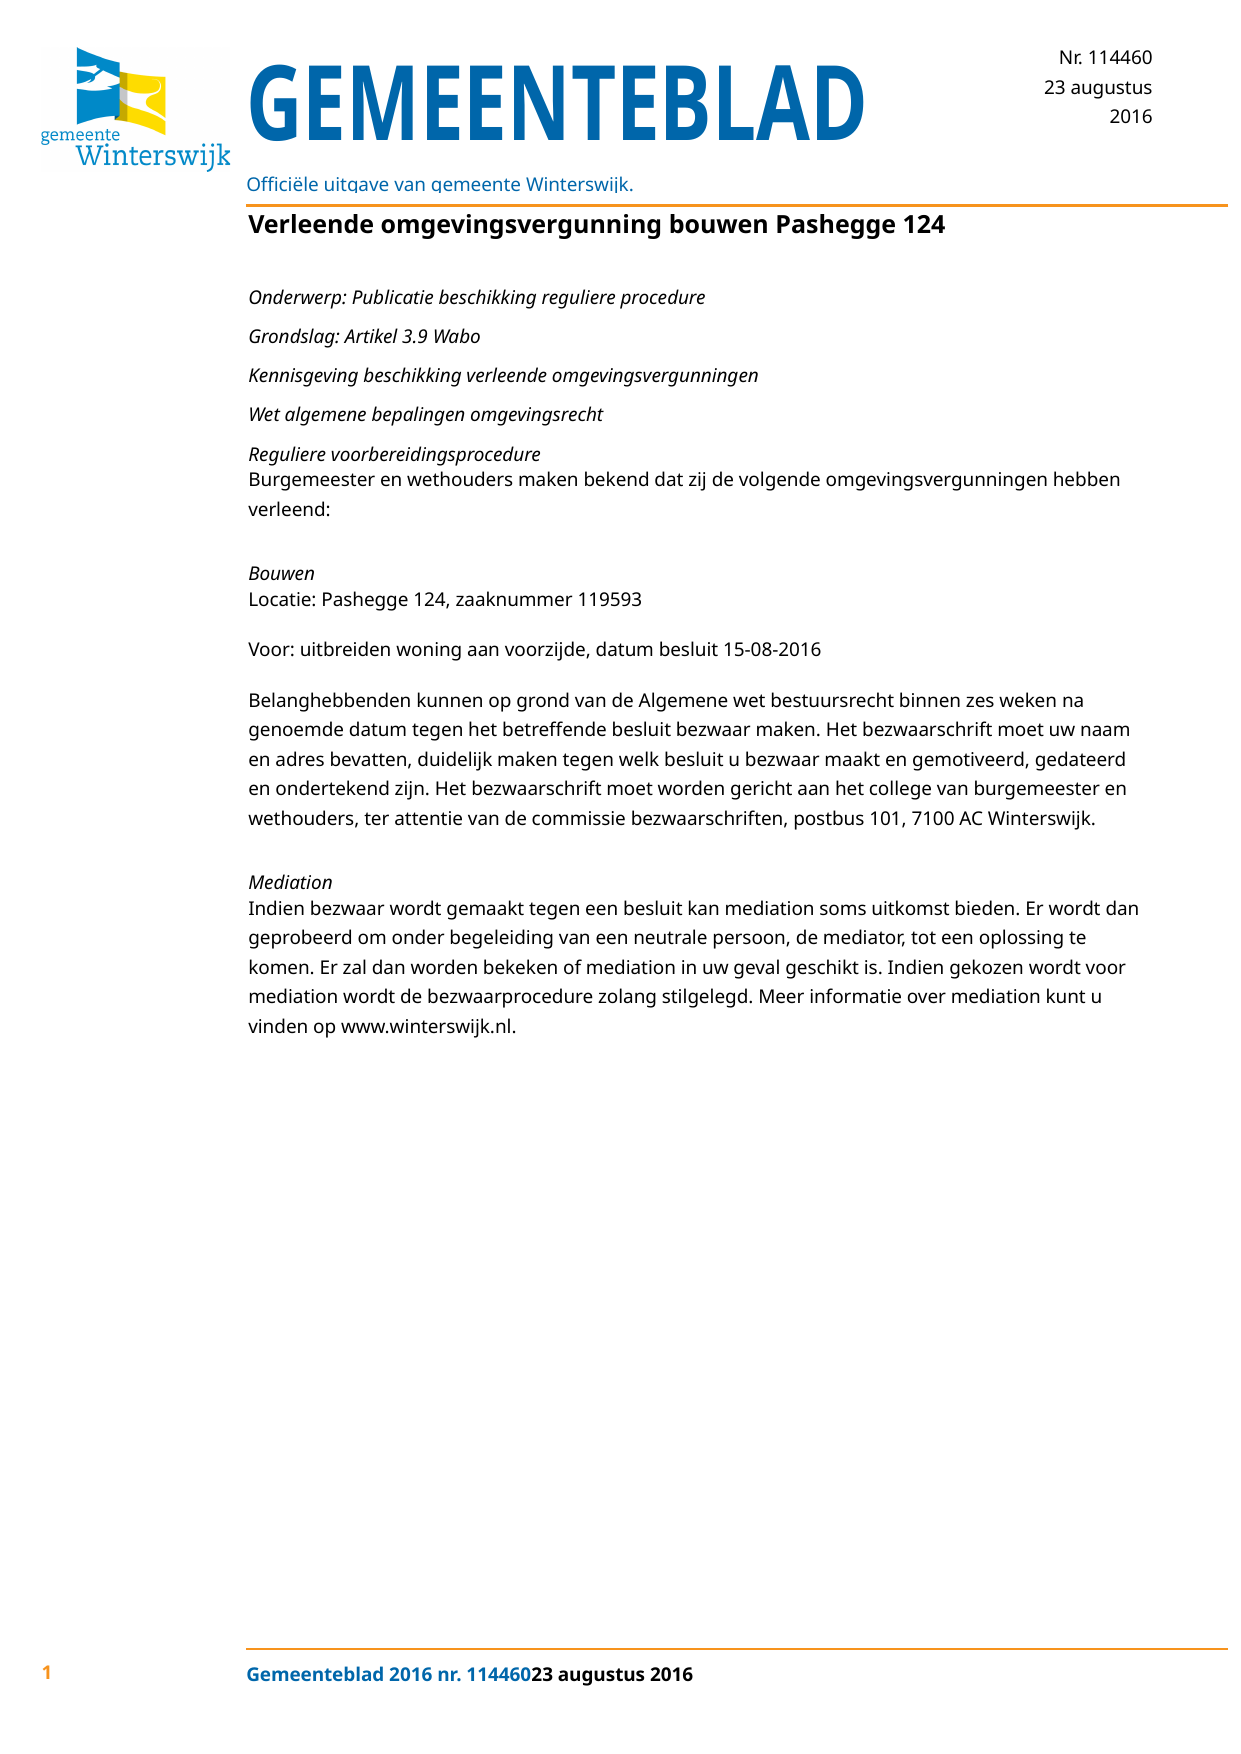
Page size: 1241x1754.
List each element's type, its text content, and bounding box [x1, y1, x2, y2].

text Reguliere voorbereidingsprocedure [248, 441, 1152, 467]
picture [41, 47, 231, 172]
picture [225, 153, 231, 162]
text Mediation [248, 869, 1152, 895]
text Verleende omgevingsvergunning bouwen Pashegge 124 [248, 207, 1152, 241]
text Voor: uitbreiden woning aan voorzijde, datum besluit 15-08-2016 [248, 636, 1152, 662]
text Locatie: Pashegge 124, zaaknummer 119593 [248, 586, 1152, 612]
text Burgemeester en wethouders maken bekend dat zij de volgende omgevingsvergunningen hebben verleend: [248, 467, 1152, 522]
text Onderwerp: Publicatie beschikking reguliere procedure [248, 284, 1152, 309]
text Belanghebbenden kunnen op grond van de Algemene wet bestuursrecht binnen zes weken na genoemde datum tegen het betreffende besluit bezwaar maken. Het bezwaarschrift moet uw naam en adres bevatten, duidelijk maken tegen welk besluit u bezwaar maakt en gemotiveerd, gedateerd en ondertekend zijn. Het bezwaarschrift moet worden gericht aan het college van burgemeester en wethouders, ter attentie van de commissie bezwaarschriften, postbus 101, 7100 AC Winterswijk. [248, 687, 1152, 831]
text Wet algemene bepalingen omgevingsrecht [248, 402, 1152, 427]
text Indien bezwaar wordt gemaakt tegen een besluit kan mediation soms uitkomst bieden. Er wordt dan geprobeerd om onder begeleiding van een neutrale persoon, de mediator, tot een oplossing te komen. Er zal dan worden bekeken of mediation in uw geval geschikt is. Indien gekozen wordt voor mediation wordt de bezwaarprocedure zolang stilgelegd. Meer informatie over mediation kunt u vinden op www.winterswijk.nl. [248, 895, 1152, 1039]
text Kennisgeving beschikking verleende omgevingsvergunningen [248, 362, 1152, 388]
text Bouwen [248, 560, 1152, 586]
text Grondslag: Artikel 3.9 Wabo [248, 323, 1152, 349]
